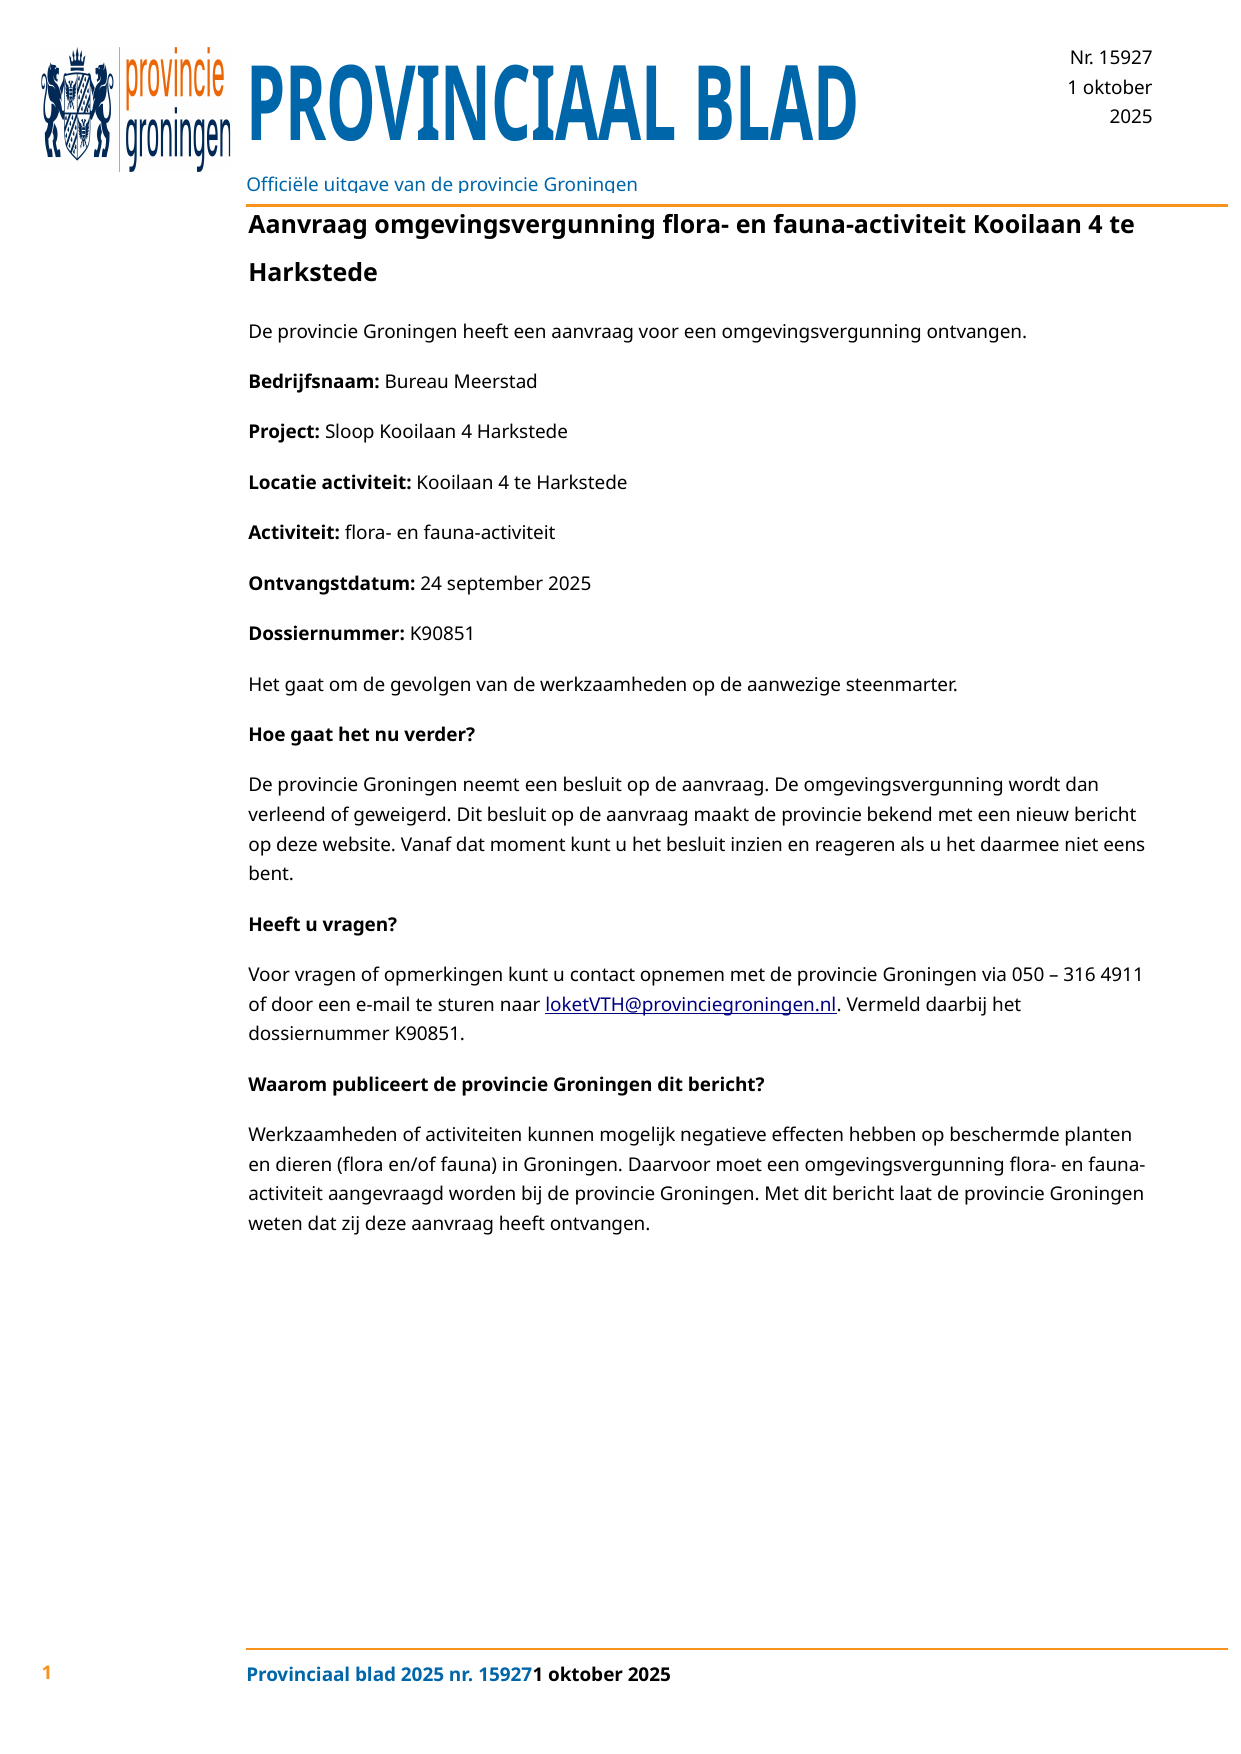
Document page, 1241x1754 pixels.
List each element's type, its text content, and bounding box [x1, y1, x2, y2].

text Project: Sloop Kooilaan 4 Harkstede [248, 419, 1152, 444]
text Aanvraag omgevingsvergunning flora- en fauna-activiteit Kooilaan 4 te Harkstede [248, 207, 1152, 288]
picture [41, 47, 231, 172]
text Bedrijfsnaam: Bureau Meerstad [248, 368, 1152, 394]
text Voor vragen of opmerkingen kunt u contact opnemen met de provincie Groningen via 050 – 316 4911 of door een e-mail te sturen naar loketVTH@provinciegroningen.nl. Vermeld daarbij het dossiernummer K90851. [248, 961, 1152, 1046]
text De provincie Groningen heeft een aanvraag voor een omgevingsvergunning ontvangen. [248, 318, 1152, 344]
text Werkzaamheden of activiteiten kunnen mogelijk negatieve effecten hebben op beschermde planten en dieren (flora en/of fauna) in Groningen. Daarvoor moet een omgevingsvergunning flora- en fauna-activiteit aangevraagd worden bij de provincie Groningen. Met dit bericht laat de provincie Groningen weten dat zij deze aanvraag heeft ontvangen. [248, 1121, 1152, 1236]
text Activiteit: flora- en fauna-activiteit [248, 519, 1152, 545]
text Heeft u vragen? [248, 911, 1152, 937]
text Waarom publiceert de provincie Groningen dit bericht? [248, 1071, 1152, 1097]
text Het gaat om de gevolgen van de werkzaamheden op de aanwezige steenmarter. [248, 671, 1152, 697]
text Dossiernummer: K90851 [248, 620, 1152, 646]
text Ontvangstdatum: 24 september 2025 [248, 570, 1152, 596]
text Hoe gaat het nu verder? [248, 721, 1152, 747]
text De provincie Groningen neemt een besluit op de aanvraag. De omgevingsvergunning wordt dan verleend of geweigerd. Dit besluit op de aanvraag maakt de provincie bekend met een nieuw bericht op deze website. Vanaf dat moment kunt u het besluit inzien en reageren als u het daarmee niet eens bent. [248, 772, 1152, 886]
text Locatie activiteit: Kooilaan 4 te Harkstede [248, 469, 1152, 495]
